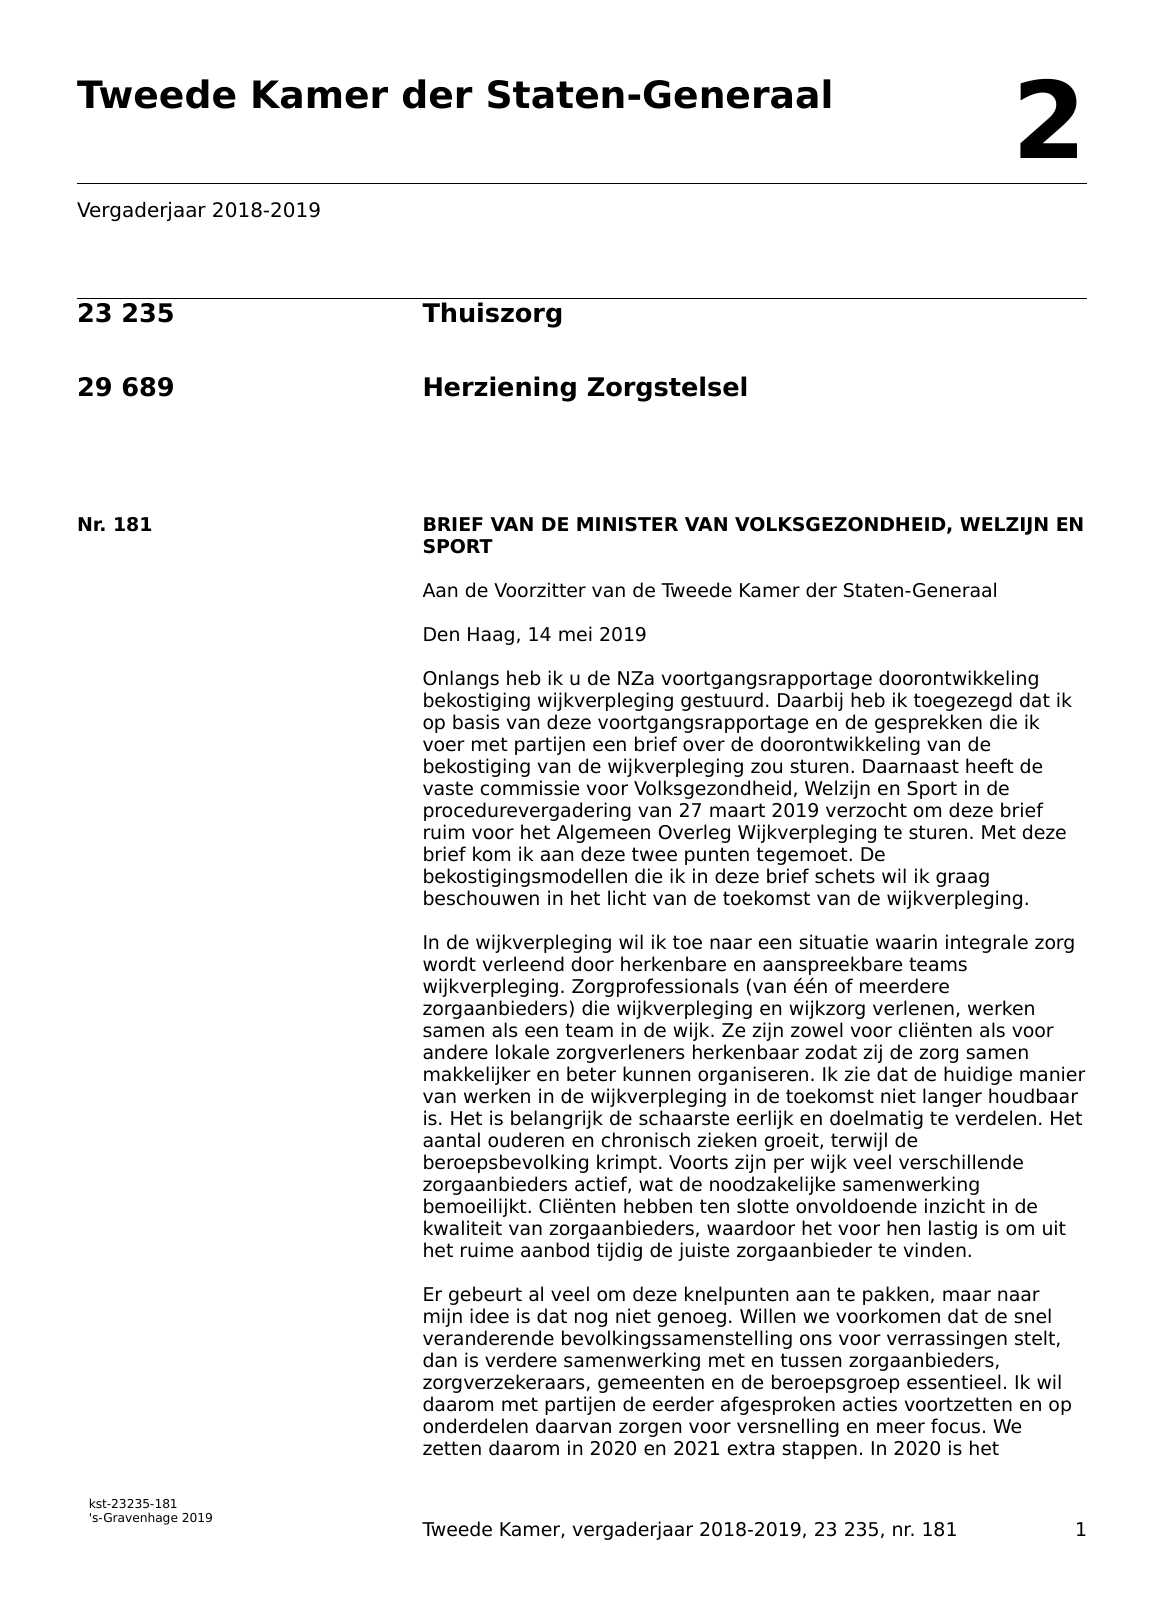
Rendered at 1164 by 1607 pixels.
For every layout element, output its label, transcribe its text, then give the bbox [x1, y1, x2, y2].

subtitle Nr. 181 BRIEF VAN DE MINISTER VAN VOLKSGEZONDHEID, WELZIJN EN SPORT [77, 514, 1087, 558]
text Aan de Voorzitter van de Tweede Kamer der Staten-Generaal [422, 580, 1087, 602]
table_header Tweede Kamer der Staten-Generaal [77, 59, 886, 183]
text kst-23235-181 [88, 1497, 323, 1511]
text In de wijkverpleging wil ik toe naar een situatie waarin integrale zorg wordt verleend door herkenbare en aanspreekbare teams wijkverpleging. Zorgprofessionals (van één of meerdere zorgaanbieders) die wijkverpleging en wijkzorg verlenen, werken samen als een team in de wijk. Ze zijn zowel voor cliënten als voor andere lokale zorgverleners herkenbaar zodat zij de zorg samen makkelijker en beter kunnen organiseren. Ik zie dat de huidige manier van werken in de wijkverpleging in de toekomst niet langer houdbaar is. Het is belangrijk de schaarste eerlijk en doelmatig te verdelen. Het aantal ouderen en chronisch zieken groeit, terwijl de beroepsbevolking krimpt. Voorts zijn per wijk veel verschillende zorgaanbieders actief, wat de noodzakelijke samenwerking bemoeilijkt. Cliënten hebben ten slotte onvoldoende inzicht in de kwaliteit van zorgaanbieders, waardoor het voor hen lastig is om uit het ruime aanbod tijdig de juiste zorgaanbieder te vinden. [422, 932, 1087, 1262]
text Den Haag, 14 mei 2019 [422, 624, 1087, 646]
subtitle 29 689 Herziening Zorgstelsel [77, 373, 1087, 403]
text Onlangs heb ik u de NZa voortgangsrapportage doorontwikkeling bekostiging wijkverpleging gestuurd. Daarbij heb ik toegezegd dat ik op basis van deze voortgangsrapportage en de gesprekken die ik voer met partijen een brief over de doorontwikkeling van de bekostiging van de wijkverpleging zou sturen. Daarnaast heeft de vaste commissie voor Volksgezondheid, Welzijn en Sport in de procedurevergadering van 27 maart 2019 verzocht om deze brief ruim voor het Algemeen Overleg Wijkverpleging te sturen. Met deze brief kom ik aan deze twee punten tegemoet. De bekostigingsmodellen die ik in deze brief schets wil ik graag beschouwen in het licht van de toekomst van de wijkverpleging. [422, 668, 1087, 910]
text Er gebeurt al veel om deze knelpunten aan te pakken, maar naar mijn idee is dat nog niet genoeg. Willen we voorkomen dat de snel veranderende bevolkingssamenstelling ons voor verrassingen stelt, dan is verdere samenwerking met en tussen zorgaanbieders, zorgverzekeraars, gemeenten en de beroepsgroep essentieel. Ik wil daarom met partijen de eerder afgesproken acties voortzetten en op onderdelen daarvan zorgen voor versnelling en meer focus. We zetten daarom in 2020 en 2021 extra stappen. In 2020 is het [422, 1284, 1087, 1460]
subtitle 23 235 Thuiszorg [77, 299, 1087, 329]
text 's-Gravenhage 2019 [88, 1511, 323, 1525]
table_header 2 [886, 59, 1087, 183]
table_cell Vergaderjaar 2018-2019 [77, 184, 1087, 298]
